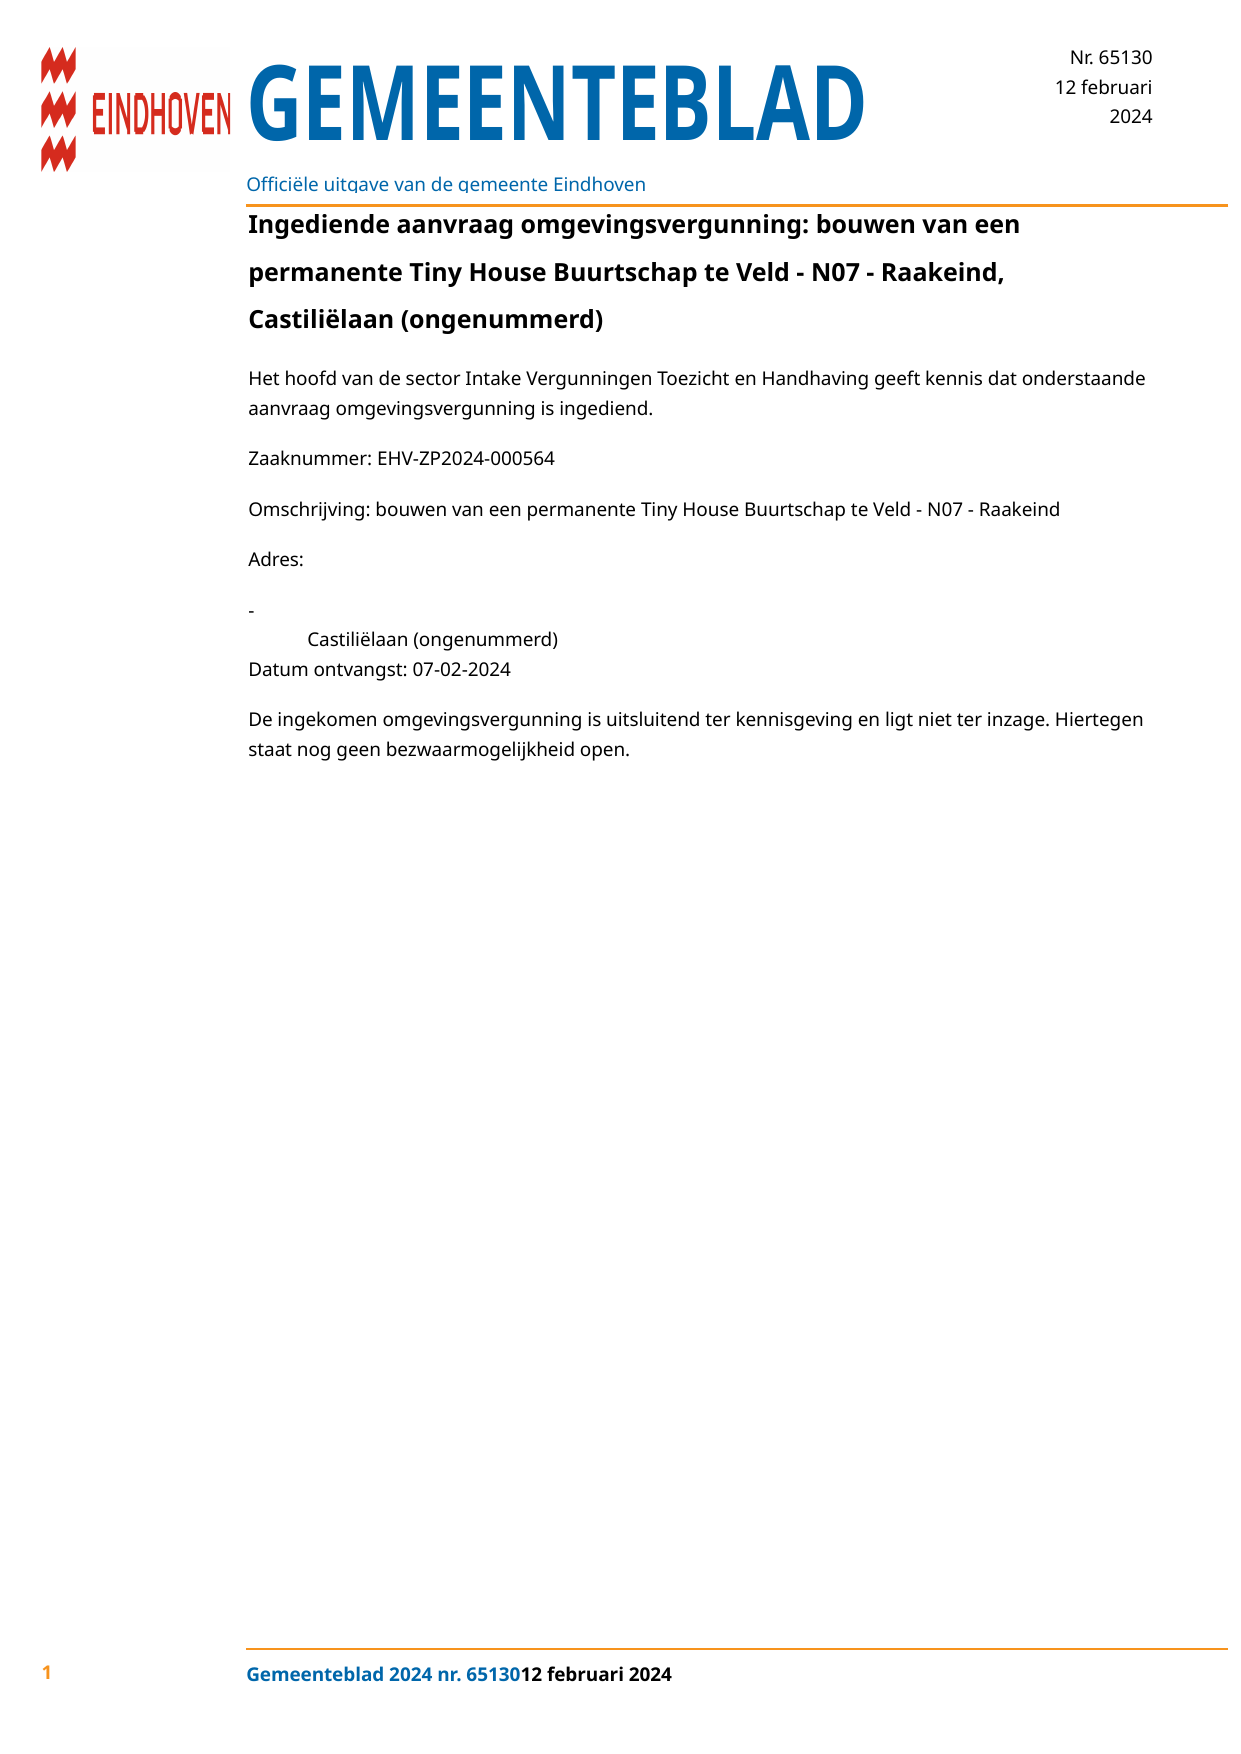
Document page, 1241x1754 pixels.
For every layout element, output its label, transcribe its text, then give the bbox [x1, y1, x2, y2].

text Zaaknummer: EHV-ZP2024-000564 [248, 446, 1152, 471]
picture [41, 47, 231, 172]
text Ingediende aanvraag omgevingsvergunning: bouwen van een permanente Tiny House Buurtschap te Veld - N07 - Raakeind, Castiliëlaan (ongenummerd) [248, 207, 1152, 336]
text De ingekomen omgevingsvergunning is uitsluitend ter kennisgeving en ligt niet ter inzage. Hiertegen staat nog geen bezwaarmogelijkheid open. [248, 706, 1152, 762]
text Datum ontvangst: 07-02-2024 [248, 656, 1152, 682]
text Adres: [248, 546, 1152, 572]
text Het hoofd van de sector Intake Vergunningen Toezicht en Handhaving geeft kennis dat onderstaande aanvraag omgevingsvergunning is ingediend. [248, 366, 1152, 421]
text Omschrijving: bouwen van een permanente Tiny House Buurtschap te Veld - N07 - Raakeind [248, 496, 1152, 522]
list Castiliëlaan (ongenummerd) [248, 626, 1152, 652]
